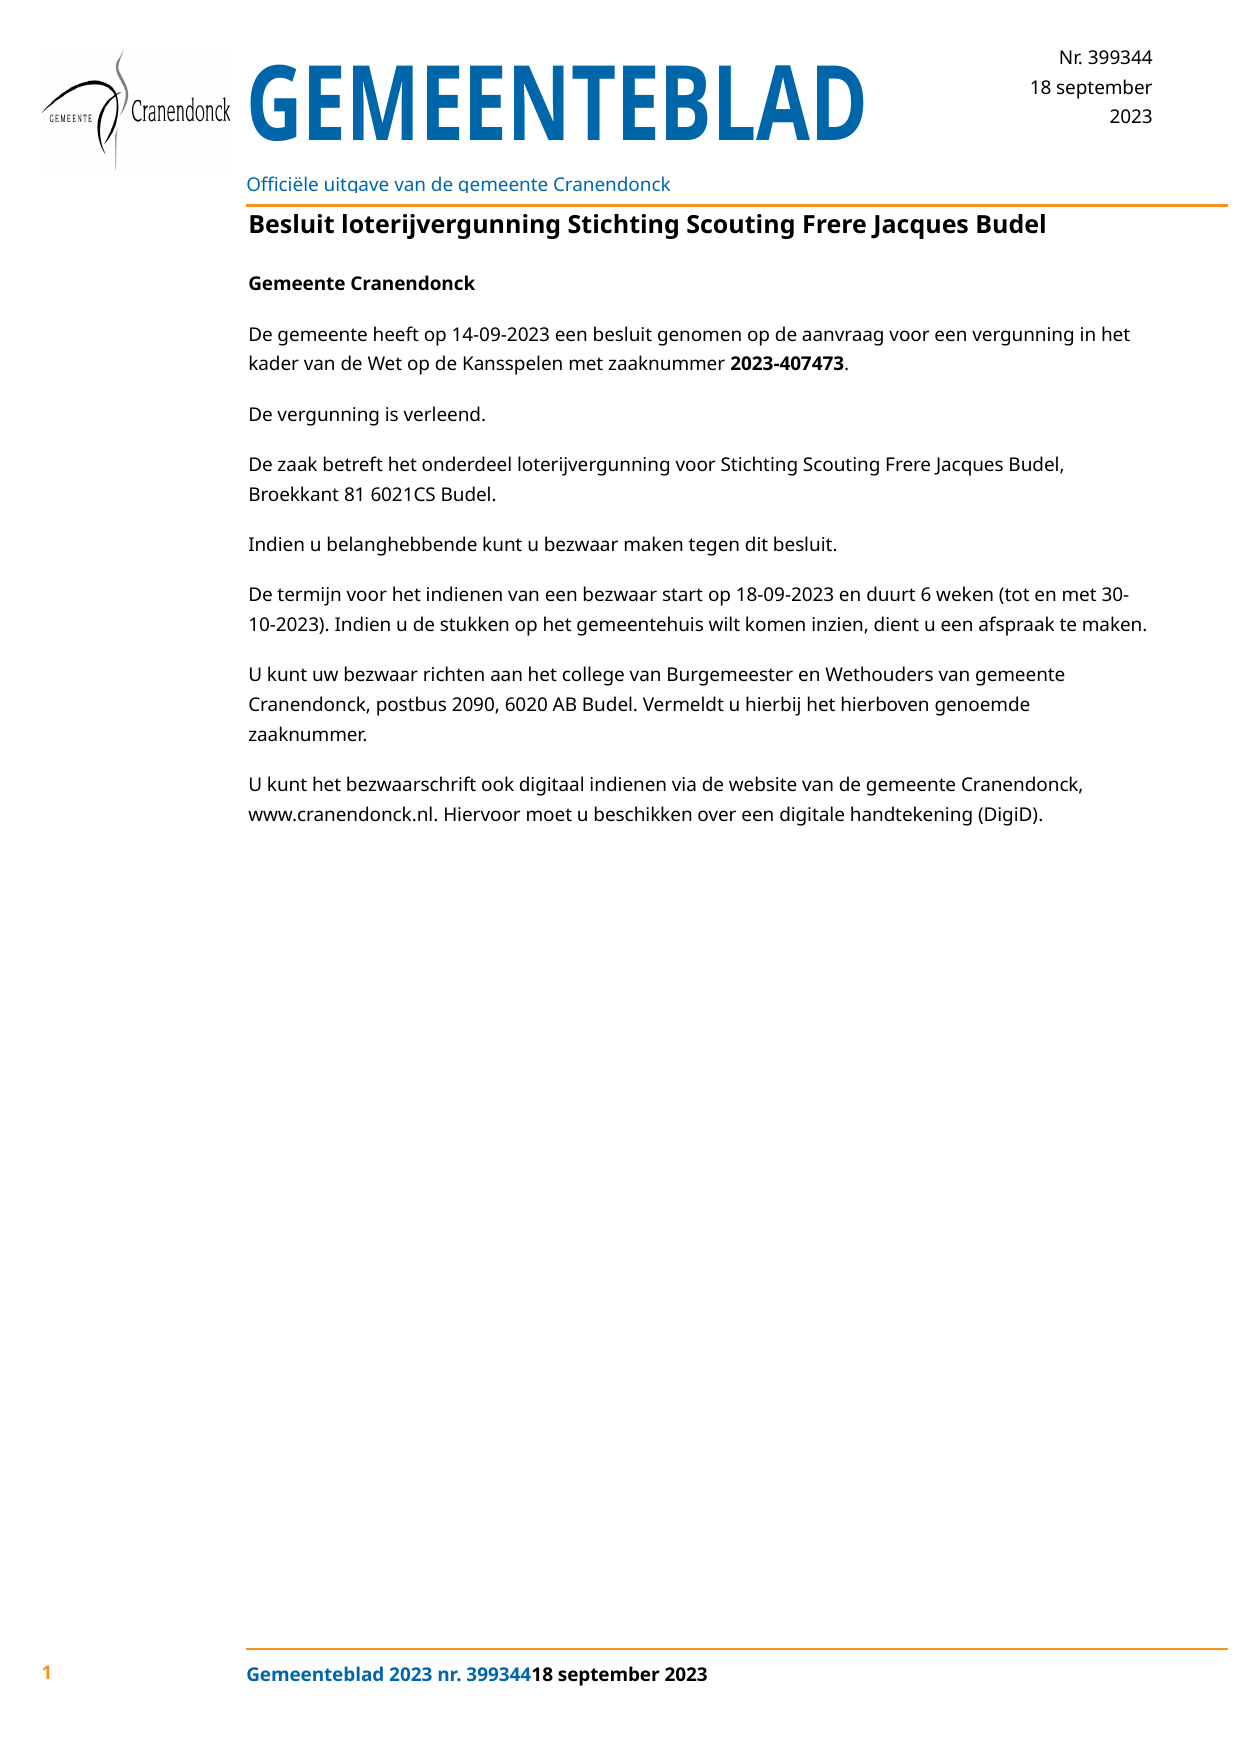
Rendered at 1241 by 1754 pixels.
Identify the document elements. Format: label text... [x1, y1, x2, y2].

text De gemeente heeft op 14-09-2023 een besluit genomen op de aanvraag voor een vergunning in het kader van de Wet op de Kansspelen met zaaknummer 2023-407473. [248, 321, 1152, 376]
text Gemeente Cranendonck [248, 270, 1152, 296]
text U kunt het bezwaarschrift ook digitaal indienen via de website van de gemeente Cranendonck, www.cranendonck.nl. Hiervoor moet u beschikken over een digitale handtekening (DigiD). [248, 771, 1152, 826]
text De vergunning is verleend. [248, 401, 1152, 426]
text Indien u belanghebbende kunt u bezwaar maken tegen dit besluit. [248, 531, 1152, 557]
text De termijn voor het indienen van een bezwaar start op 18-09-2023 en duurt 6 weken (tot en met 30-10-2023). Indien u de stukken op het gemeentehuis wilt komen inzien, dient u een afspraak te maken. [248, 582, 1152, 637]
picture [41, 47, 231, 172]
text U kunt uw bezwaar richten aan het college van Burgemeester en Wethouders van gemeente Cranendonck, postbus 2090, 6020 AB Budel. Vermeldt u hierbij het hierboven genoemde zaaknummer. [248, 662, 1152, 746]
text De zaak betreft het onderdeel loterijvergunning voor Stichting Scouting Frere Jacques Budel, Broekkant 81 6021CS Budel. [248, 451, 1152, 506]
text Besluit loterijvergunning Stichting Scouting Frere Jacques Budel [248, 207, 1152, 241]
